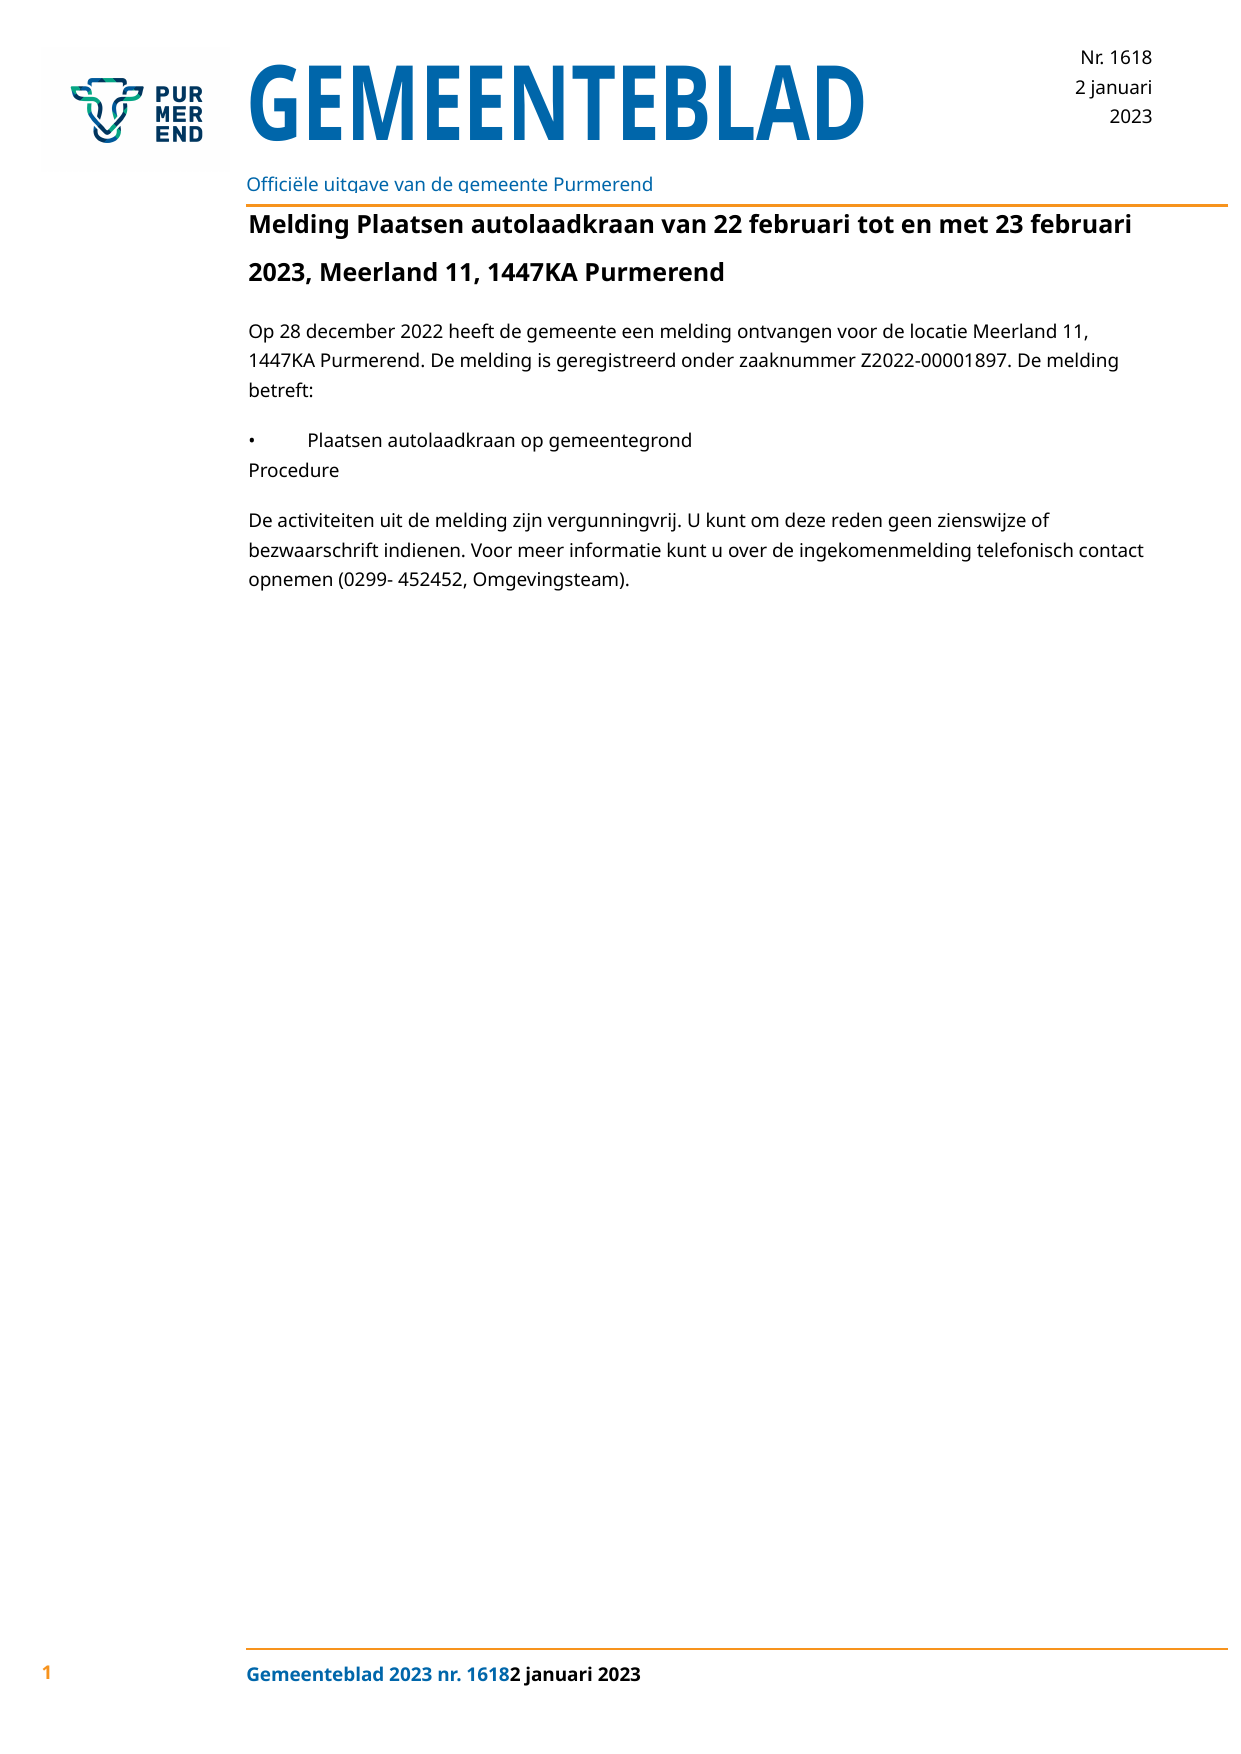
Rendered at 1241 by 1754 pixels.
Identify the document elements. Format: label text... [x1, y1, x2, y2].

text De activiteiten uit de melding zijn vergunningvrij. U kunt om deze reden geen zienswijze of bezwaarschrift indienen. Voor meer informatie kunt u over de ingekomenmelding telefonisch contact opnemen (0299- 452452, Omgevingsteam). [248, 507, 1152, 592]
text Melding Plaatsen autolaadkraan van 22 februari tot en met 23 februari 2023, Meerland 11, 1447KA Purmerend [248, 207, 1152, 288]
text Procedure [248, 457, 1152, 483]
list Plaatsen autolaadkraan op gemeentegrond [248, 427, 1152, 453]
picture [41, 47, 231, 172]
text Op 28 december 2022 heeft de gemeente een melding ontvangen voor de locatie Meerland 11, 1447KA Purmerend. De melding is geregistreerd onder zaaknummer Z2022-00001897. De melding betreft: [248, 318, 1152, 403]
